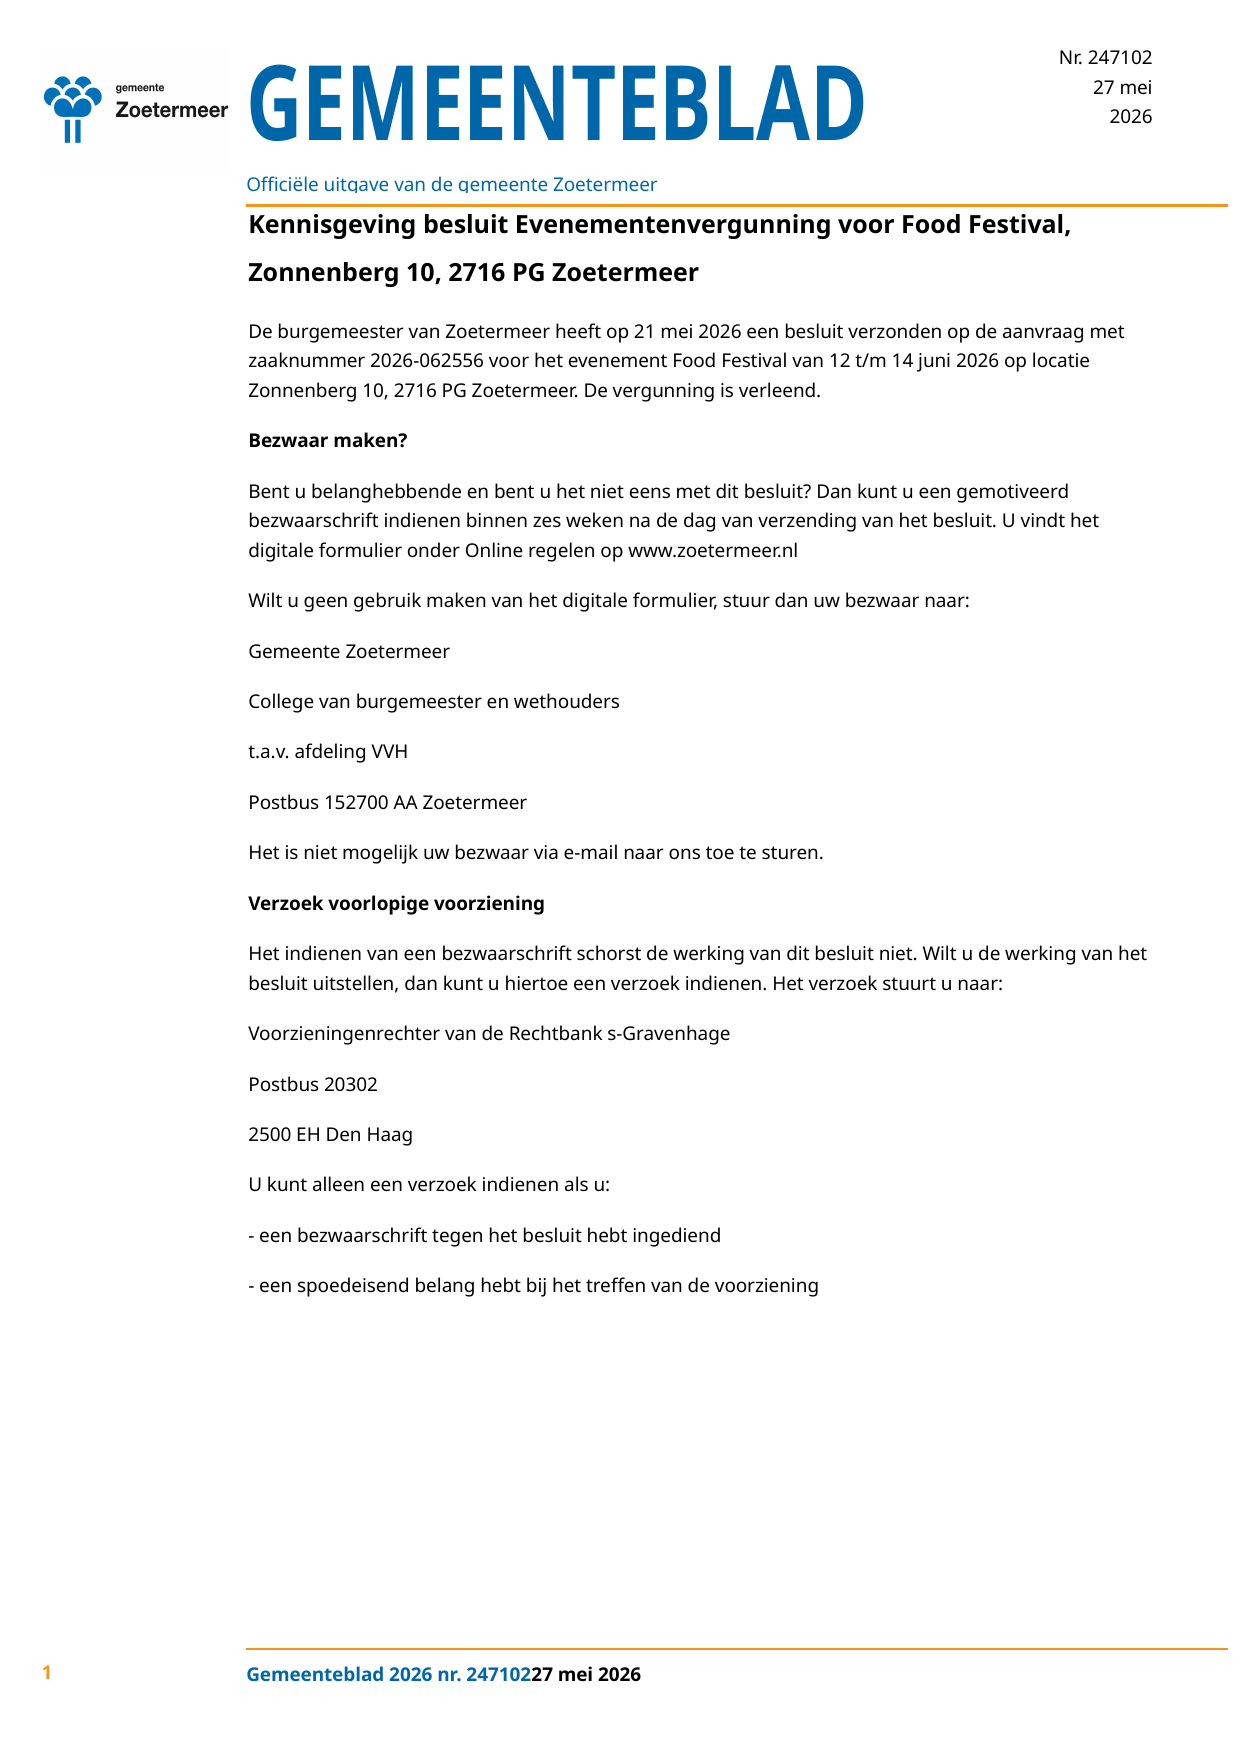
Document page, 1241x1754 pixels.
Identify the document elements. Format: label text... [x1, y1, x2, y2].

text Wilt u geen gebruik maken van het digitale formulier, stuur dan uw bezwaar naar: [248, 587, 1152, 613]
text t.a.v. afdeling VVH [248, 739, 1152, 764]
text Het is niet mogelijk uw bezwaar via e-mail naar ons toe te sturen. [248, 839, 1152, 865]
text De burgemeester van Zoetermeer heeft op 21 mei 2026 een besluit verzonden op de aanvraag met zaaknummer 2026-062556 voor het evenement Food Festival van 12 t/m 14 juni 2026 op locatie Zonnenberg 10, 2716 PG Zoetermeer. De vergunning is verleend. [248, 318, 1152, 403]
text 2500 EH Den Haag [248, 1121, 1152, 1147]
text Gemeente Zoetermeer [248, 638, 1152, 664]
text College van burgemeester en wethouders [248, 688, 1152, 714]
text Kennisgeving besluit Evenementenvergunning voor Food Festival, Zonnenberg 10, 2716 PG Zoetermeer [248, 207, 1152, 288]
text Bent u belanghebbende en bent u het niet eens met dit besluit? Dan kunt u een gemotiveerd bezwaarschrift indienen binnen zes weken na de dag van verzending van het besluit. U vindt het digitale formulier onder Online regelen op www.zoetermeer.nl [248, 478, 1152, 563]
text - een spoedeisend belang hebt bij het treffen van de voorziening [248, 1272, 1152, 1298]
text Voorzieningenrechter van de Rechtbank s-Gravenhage [248, 1020, 1152, 1046]
text U kunt alleen een verzoek indienen als u: [248, 1172, 1152, 1197]
text Het indienen van een bezwaarschrift schorst de werking van dit besluit niet. Wilt u de werking van het besluit uitstellen, dan kunt u hiertoe een verzoek indienen. Het verzoek stuurt u naar: [248, 940, 1152, 996]
text Bezwaar maken? [248, 427, 1152, 453]
text Postbus 152700 AA Zoetermeer [248, 789, 1152, 815]
text Postbus 20302 [248, 1071, 1152, 1097]
picture [41, 47, 231, 172]
text - een bezwaarschrift tegen het besluit hebt ingediend [248, 1222, 1152, 1248]
text Verzoek voorlopige voorziening [248, 890, 1152, 916]
